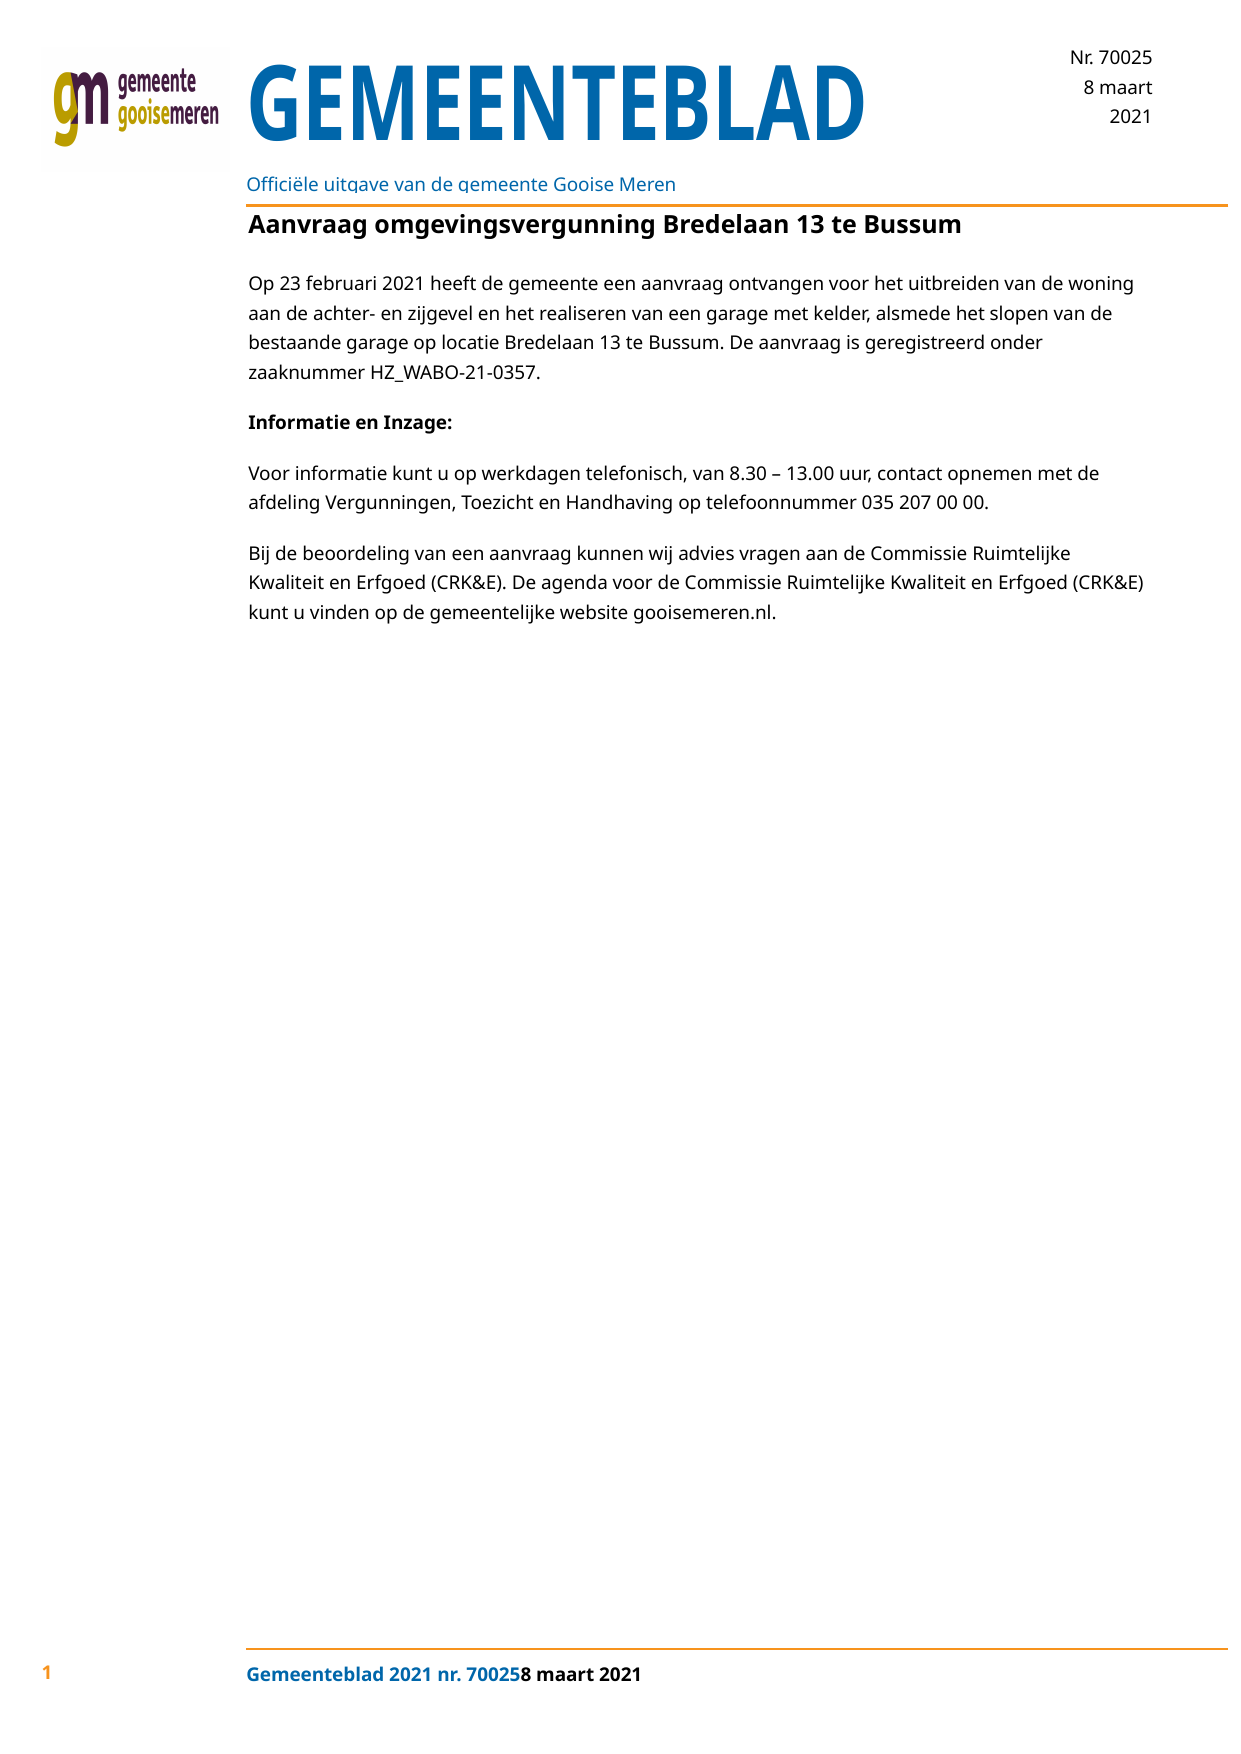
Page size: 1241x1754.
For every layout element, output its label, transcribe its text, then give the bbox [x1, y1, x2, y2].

text Aanvraag omgevingsvergunning Bredelaan 13 te Bussum [248, 207, 1152, 241]
text Voor informatie kunt u op werkdagen telefonisch, van 8.30 – 13.00 uur, contact opnemen met de afdeling Vergunningen, Toezicht en Handhaving op telefoonnummer 035 207 00 00. [248, 460, 1152, 515]
text Bij de beoordeling van een aanvraag kunnen wij advies vragen aan de Commissie Ruimtelijke Kwaliteit en Erfgoed (CRK&E). De agenda voor de Commissie Ruimtelijke Kwaliteit en Erfgoed (CRK&E) kunt u vinden op de gemeentelijke website gooisemeren.nl. [248, 540, 1152, 625]
picture [41, 47, 231, 172]
text Op 23 februari 2021 heeft de gemeente een aanvraag ontvangen voor het uitbreiden van de woning aan de achter- en zijgevel en het realiseren van een garage met kelder, alsmede het slopen van de bestaande garage op locatie Bredelaan 13 te Bussum. De aanvraag is geregistreerd onder zaaknummer HZ_WABO-21-0357. [248, 270, 1152, 385]
text Informatie en Inzage: [248, 409, 1152, 435]
